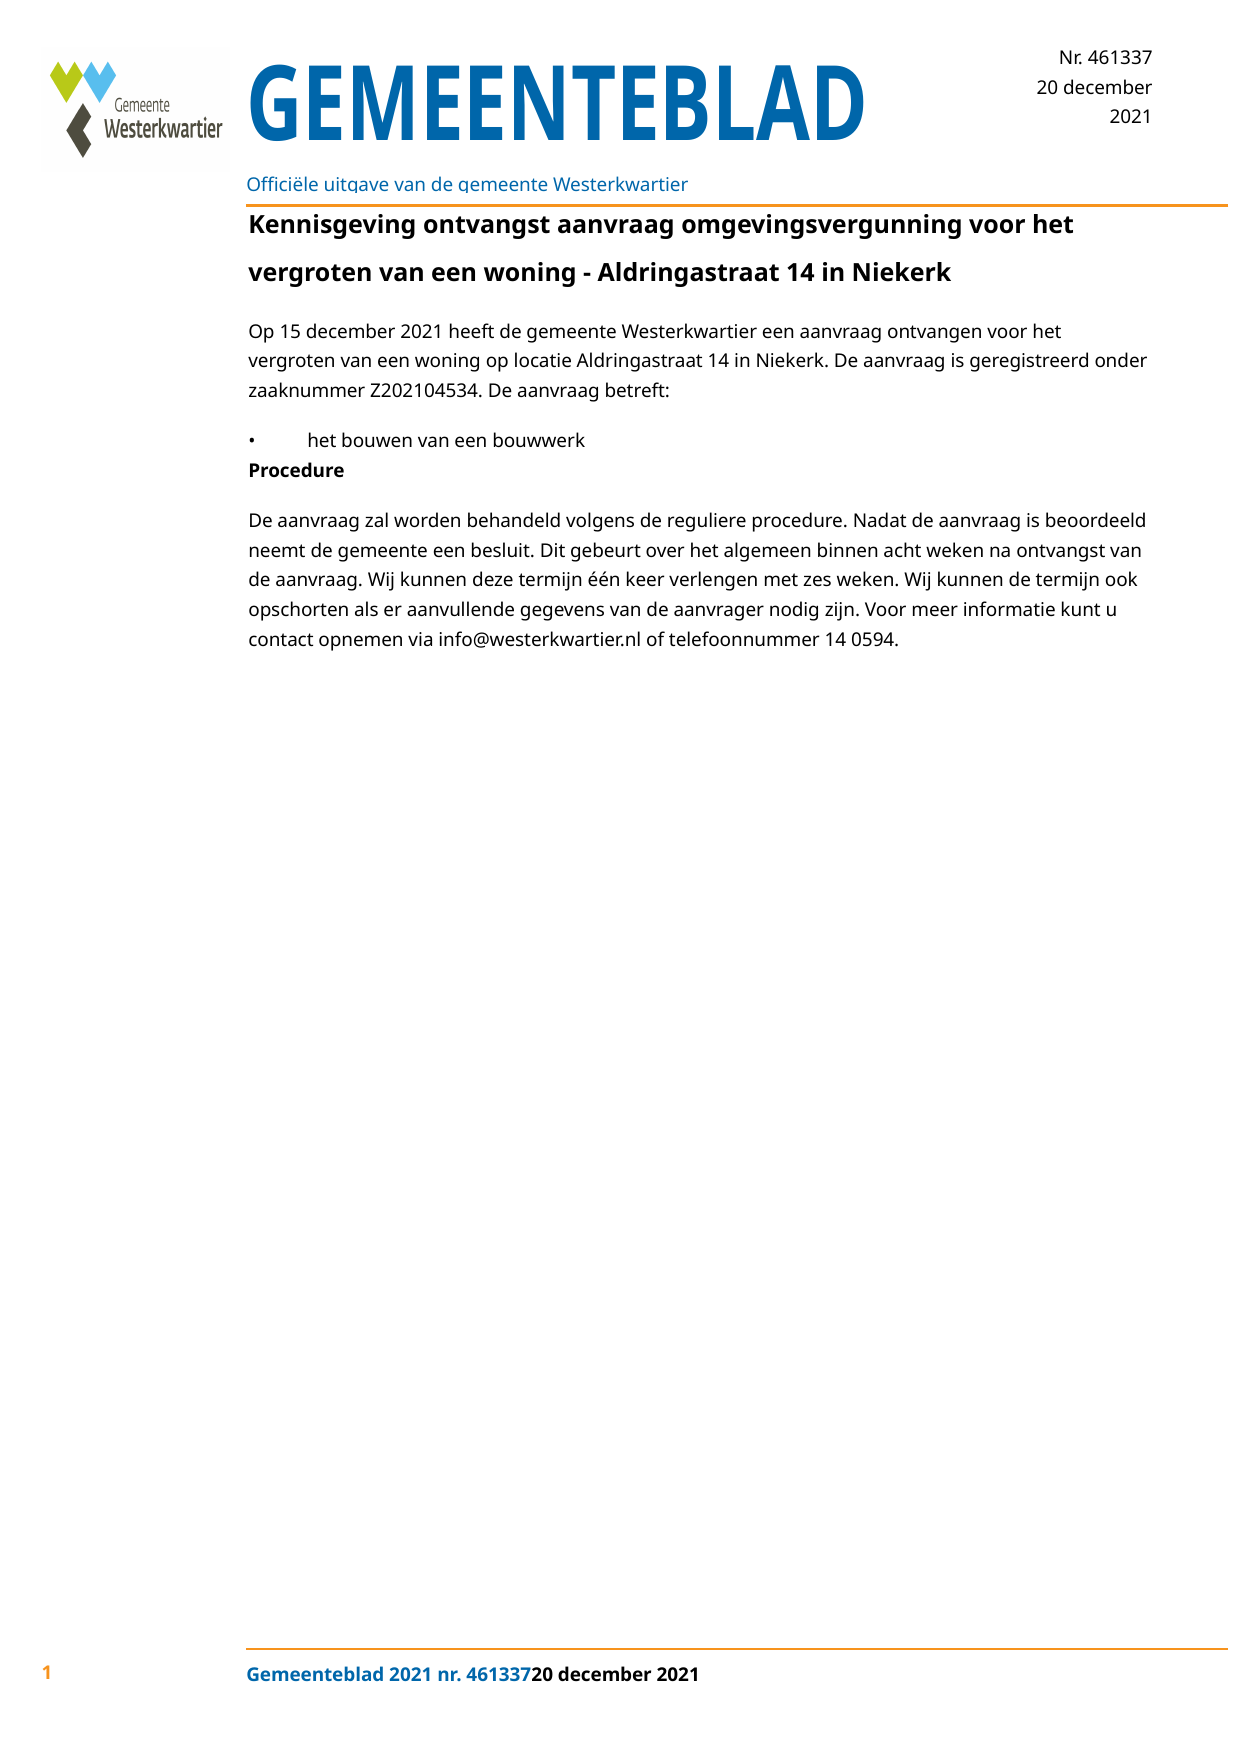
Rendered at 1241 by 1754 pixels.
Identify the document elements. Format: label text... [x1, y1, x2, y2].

text Kennisgeving ontvangst aanvraag omgevingsvergunning voor het vergroten van een woning - Aldringastraat 14 in Niekerk [248, 207, 1152, 288]
list het bouwen van een bouwwerk [248, 427, 1152, 453]
text Procedure [248, 457, 1152, 483]
picture [41, 47, 231, 172]
text De aanvraag zal worden behandeld volgens de reguliere procedure. Nadat de aanvraag is beoordeeld neemt de gemeente een besluit. Dit gebeurt over het algemeen binnen acht weken na ontvangst van de aanvraag. Wij kunnen deze termijn één keer verlengen met zes weken. Wij kunnen de termijn ook opschorten als er aanvullende gegevens van de aanvrager nodig zijn. Voor meer informatie kunt u contact opnemen via info@westerkwartier.nl of telefoonnummer 14 0594. [248, 507, 1152, 652]
text Op 15 december 2021 heeft de gemeente Westerkwartier een aanvraag ontvangen voor het vergroten van een woning op locatie Aldringastraat 14 in Niekerk. De aanvraag is geregistreerd onder zaaknummer Z202104534. De aanvraag betreft: [248, 318, 1152, 403]
